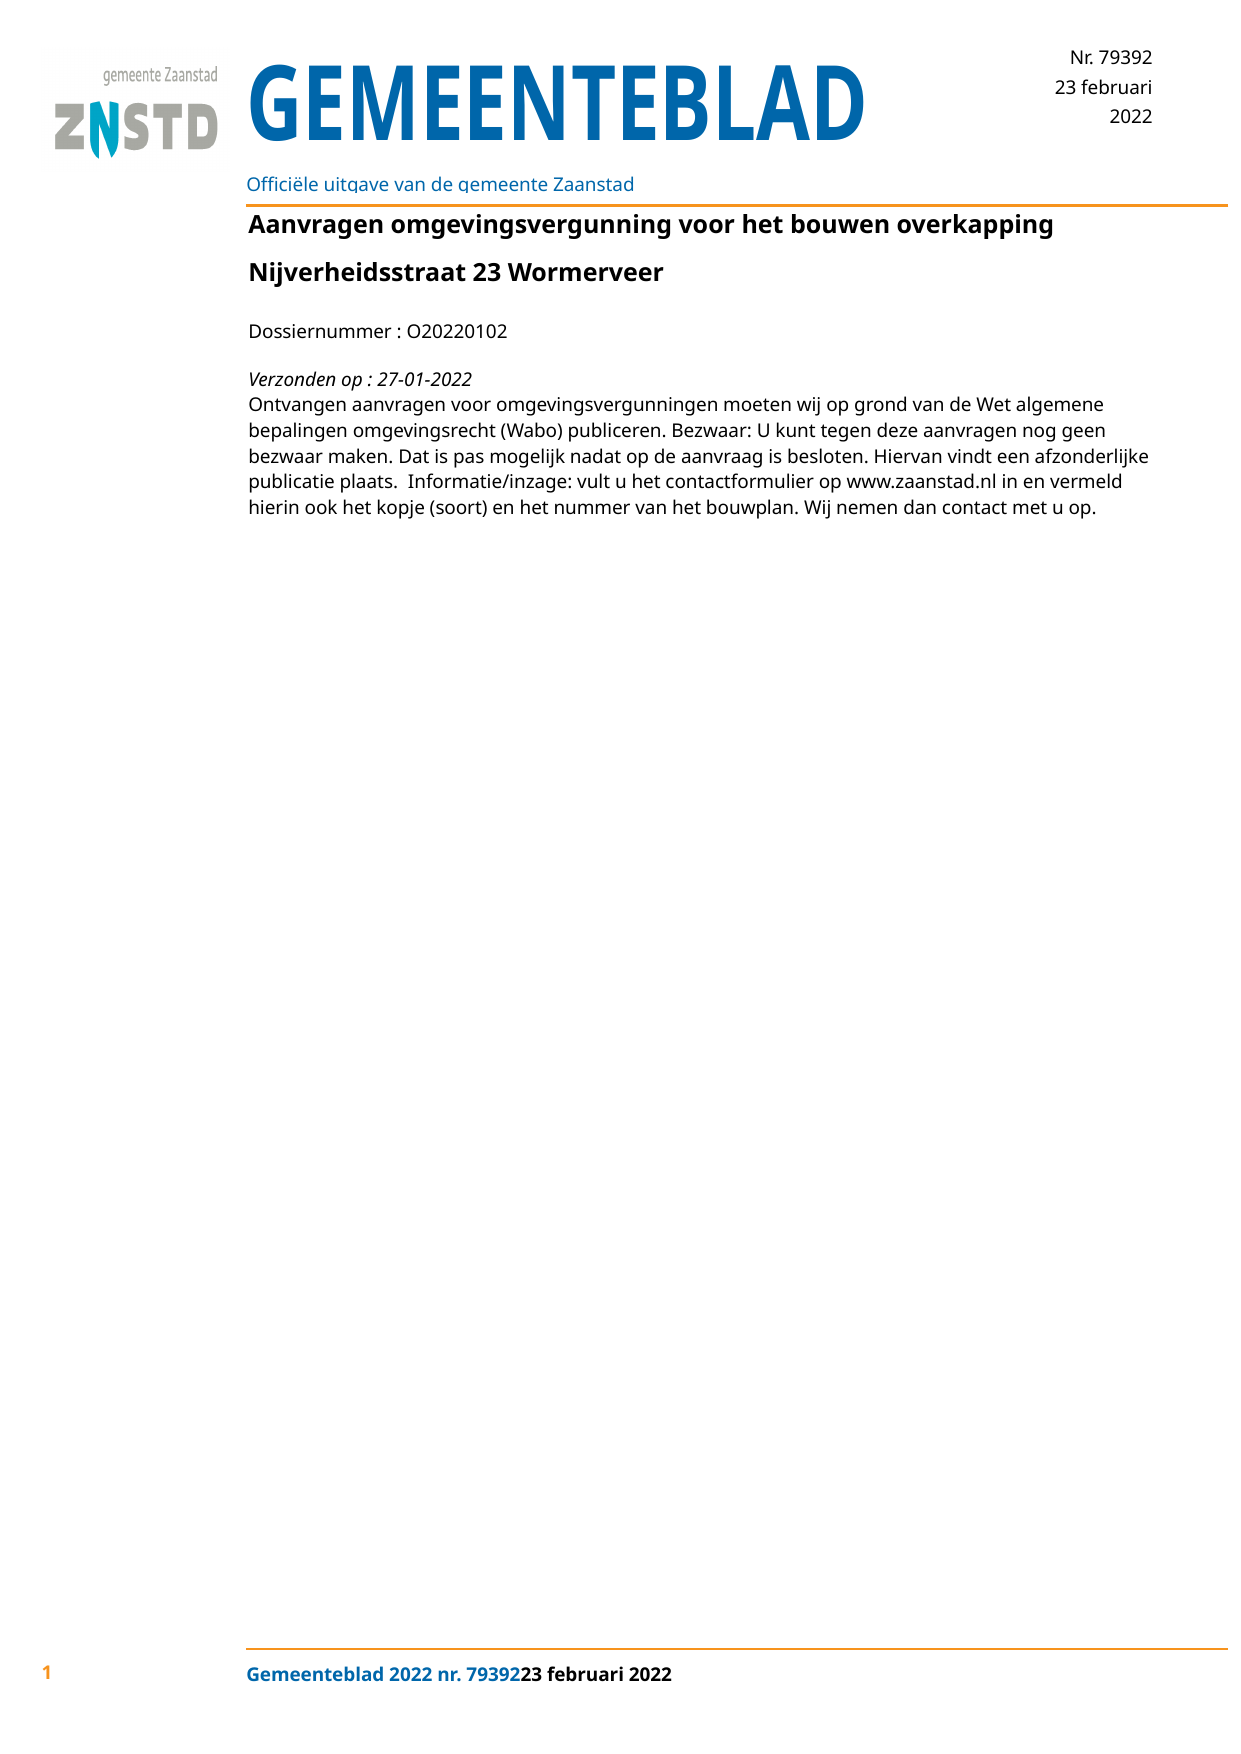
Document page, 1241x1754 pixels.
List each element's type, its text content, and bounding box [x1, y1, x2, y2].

text Dossiernummer : O20220102 [248, 318, 1152, 344]
picture [41, 47, 231, 172]
text Ontvangen aanvragen voor omgevingsvergunningen moeten wij op grond van de Wet algemene bepalingen omgevingsrecht (Wabo) publiceren. Bezwaar: U kunt tegen deze aanvragen nog geen bezwaar maken. Dat is pas mogelijk nadat op de aanvraag is besloten. Hiervan vindt een afzonderlijke publicatie plaats. Informatie/inzage: vult u het contactformulier op www.zaanstad.nl in en vermeld hierin ook het kopje (soort) en het nummer van het bouwplan. Wij nemen dan contact met u op. [248, 391, 1152, 520]
text Verzonden op : 27-01-2022 [248, 366, 1152, 391]
text Aanvragen omgevingsvergunning voor het bouwen overkapping Nijverheidsstraat 23 Wormerveer [248, 207, 1152, 288]
